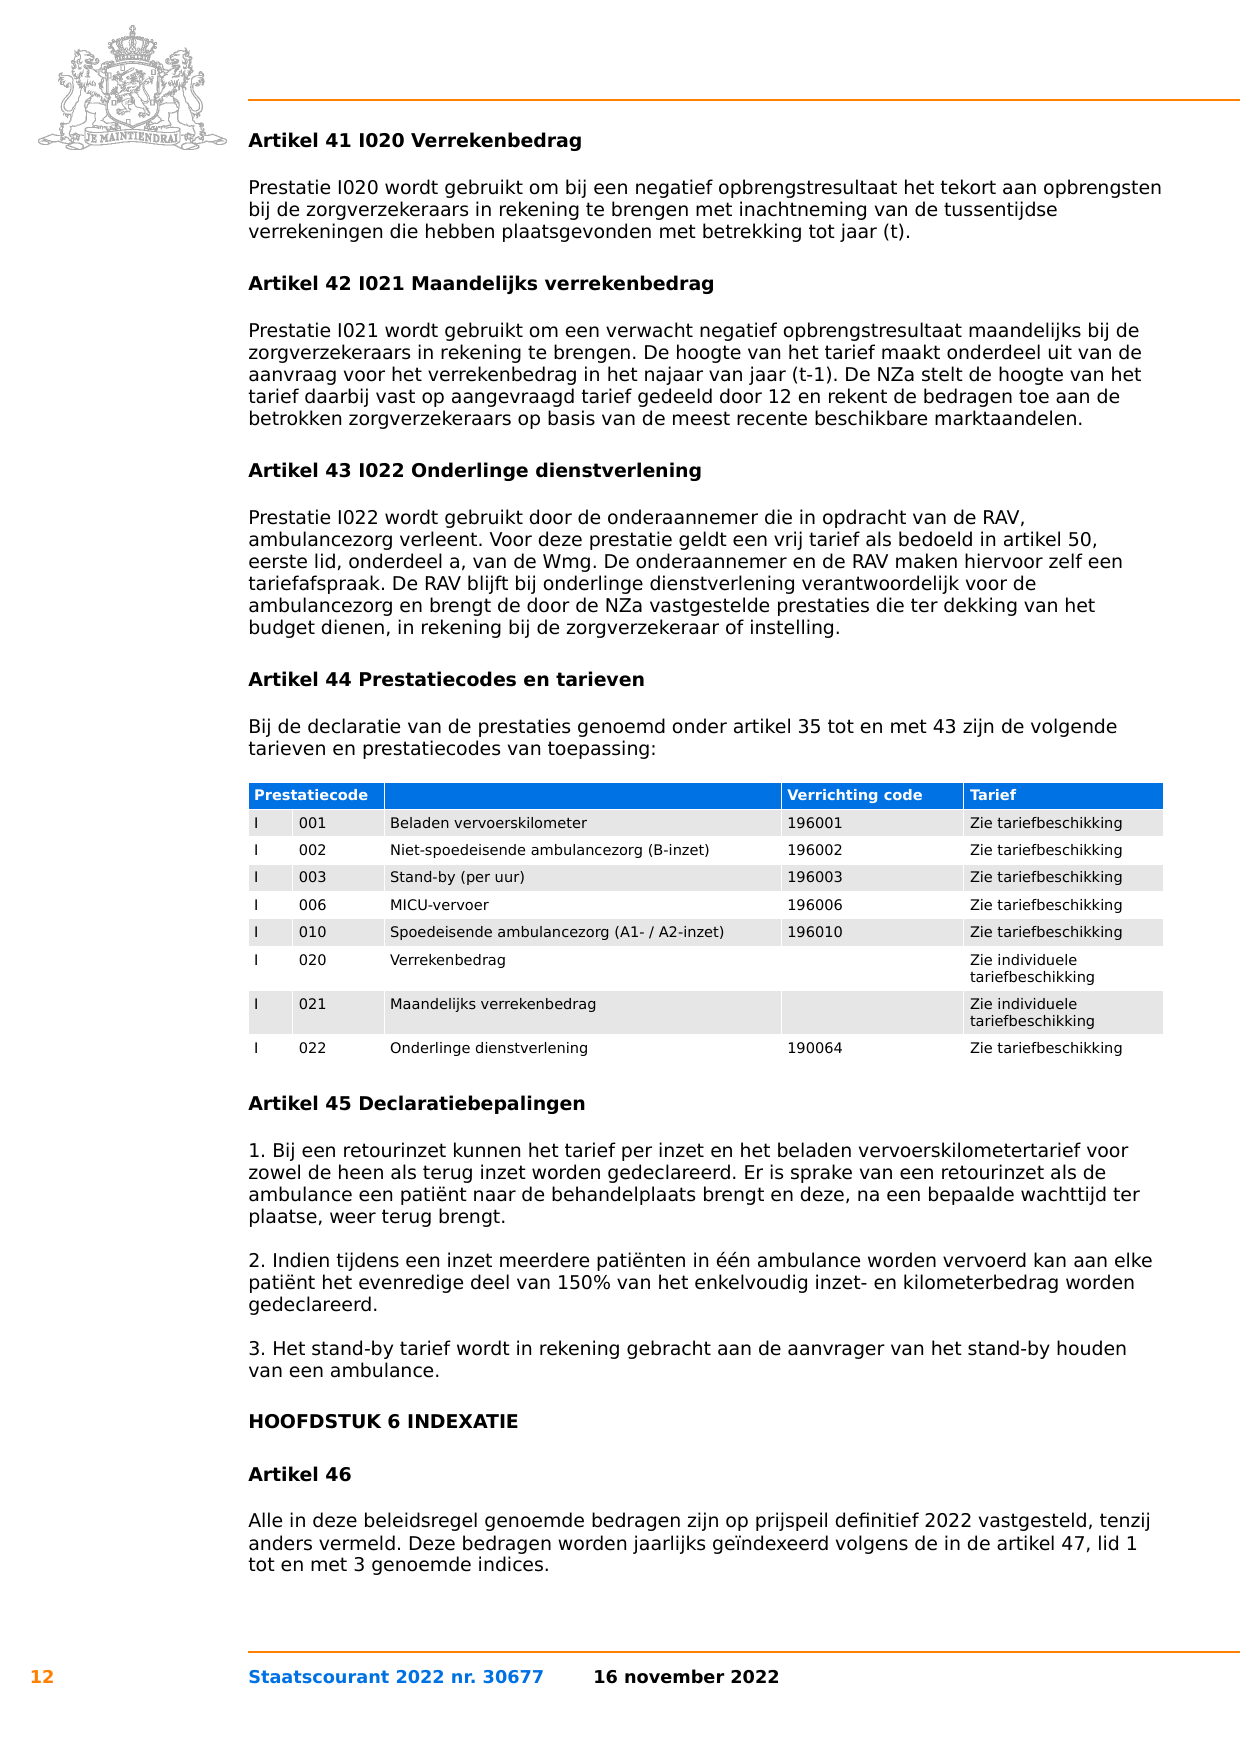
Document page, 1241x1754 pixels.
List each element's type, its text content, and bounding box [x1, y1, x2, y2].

text Bij de declaratie van de prestaties genoemd onder artikel 35 tot en met 43 zijn de volgende tarieven en prestatiecodes van toepassing: [248, 716, 1163, 759]
table_cell [782, 947, 963, 990]
text 2. Indien tijdens een inzet meerdere patiënten in één ambulance worden vervoerd kan aan elke patiënt het evenredige deel van 150% van het enkelvoudig inzet- en kilometerbedrag worden gedeclareerd. [248, 1250, 1163, 1316]
table_cell Onderlinge dienstverlening [385, 1036, 781, 1062]
subtitle Artikel 41 I020 Verrekenbedrag [248, 130, 1163, 152]
table_cell Beladen vervoerskilometer [385, 810, 781, 836]
table_cell Zie tariefbeschikking [964, 837, 1163, 863]
table_header Verrichting code [782, 783, 963, 809]
table_cell [782, 991, 963, 1034]
table_cell I [249, 947, 292, 990]
text 1. Bij een retourinzet kunnen het tarief per inzet en het beladen vervoerskilometertarief voor zowel de heen als terug inzet worden gedeclareerd. Er is sprake van een retourinzet als de ambulance een patiënt naar de behandelplaats brengt en deze, na een bepaalde wachttijd ter plaatse, weer terug brengt. [248, 1140, 1163, 1228]
table_cell MICU-vervoer [385, 892, 781, 918]
table_header Prestatiecode [249, 783, 384, 809]
table_cell Maandelijks verrekenbedrag [385, 991, 781, 1034]
table_cell Stand-by (per uur) [385, 865, 781, 891]
table_cell 006 [293, 892, 384, 918]
table_cell Zie tariefbeschikking [964, 810, 1163, 836]
subtitle Artikel 44 Prestatiecodes en tarieven [248, 668, 1163, 691]
table_cell Zie tariefbeschikking [964, 892, 1163, 918]
table_cell Zie individuele tariefbeschikking [964, 991, 1163, 1034]
table_header [385, 783, 781, 809]
subtitle Artikel 43 I022 Onderlinge dienstverlening [248, 460, 1163, 482]
table_cell 022 [293, 1036, 384, 1062]
table_cell 001 [293, 810, 384, 836]
table_cell I [249, 919, 292, 946]
table_cell 196003 [782, 865, 963, 891]
table_cell 021 [293, 991, 384, 1034]
table_cell 196006 [782, 892, 963, 918]
text Alle in deze beleidsregel genoemde bedragen zijn op prijspeil definitief 2022 vastgesteld, tenzij anders vermeld. Deze bedragen worden jaarlijks geïndexeerd volgens de in de artikel 47, lid 1 tot en met 3 genoemde indices. [248, 1510, 1163, 1576]
table_cell I [249, 892, 292, 918]
table_cell 020 [293, 947, 384, 990]
table_cell Zie tariefbeschikking [964, 865, 1163, 891]
table_cell 196010 [782, 919, 963, 946]
text Prestatie I022 wordt gebruikt door de onderaannemer die in opdracht van de RAV, ambulancezorg verleent. Voor deze prestatie geldt een vrij tarief als bedoeld in artikel 50, eerste lid, onderdeel a, van de Wmg. De onderaannemer en de RAV maken hiervoor zelf een tariefafspraak. De RAV blijft bij onderlinge dienstverlening verantwoordelijk voor de ambulancezorg en brengt de door de NZa vastgestelde prestaties die ter dekking van het budget dienen, in rekening bij de zorgverzekeraar of instelling. [248, 507, 1163, 638]
picture [38, 25, 227, 150]
table_cell 196001 [782, 810, 963, 836]
table_cell I [249, 1036, 292, 1062]
table_header Tarief [964, 783, 1163, 809]
subtitle Artikel 45 Declaratiebepalingen [248, 1093, 1163, 1115]
table_cell I [249, 810, 292, 836]
table_cell 002 [293, 837, 384, 863]
table_cell Zie tariefbeschikking [964, 919, 1163, 946]
table_cell Spoedeisende ambulancezorg (A1- / A2-inzet) [385, 919, 781, 946]
table_cell 003 [293, 865, 384, 891]
table_cell Zie individuele tariefbeschikking [964, 947, 1163, 990]
subtitle Artikel 42 I021 Maandelijks verrekenbedrag [248, 273, 1163, 295]
table_cell Niet-spoedeisende ambulancezorg (B-inzet) [385, 837, 781, 863]
text 3. Het stand-by tarief wordt in rekening gebracht aan de aanvrager van het stand-by houden van een ambulance. [248, 1337, 1163, 1381]
text Prestatie I021 wordt gebruikt om een verwacht negatief opbrengstresultaat maandelijks bij de zorgverzekeraars in rekening te brengen. De hoogte van het tarief maakt onderdeel uit van de aanvraag voor het verrekenbedrag in het najaar van jaar (t-1). De NZa stelt de hoogte van het tarief daarbij vast op aangevraagd tarief gedeeld door 12 en rekent de bedragen toe aan de betrokken zorgverzekeraars op basis van de meest recente beschikbare marktaandelen. [248, 320, 1163, 430]
table_cell Zie tariefbeschikking [964, 1036, 1163, 1062]
subtitle Artikel 46 [248, 1463, 1163, 1485]
table_cell 190064 [782, 1036, 963, 1062]
subtitle HOOFDSTUK 6 INDEXATIE [248, 1411, 1163, 1433]
table_cell 010 [293, 919, 384, 946]
table_cell Verrekenbedrag [385, 947, 781, 990]
text Prestatie I020 wordt gebruikt om bij een negatief opbrengstresultaat het tekort aan opbrengsten bij de zorgverzekeraars in rekening te brengen met inachtneming van de tussentijdse verrekeningen die hebben plaatsgevonden met betrekking tot jaar (t). [248, 177, 1163, 243]
table_cell 196002 [782, 837, 963, 863]
table_cell I [249, 865, 292, 891]
table_cell I [249, 837, 292, 863]
table_cell I [249, 991, 292, 1034]
